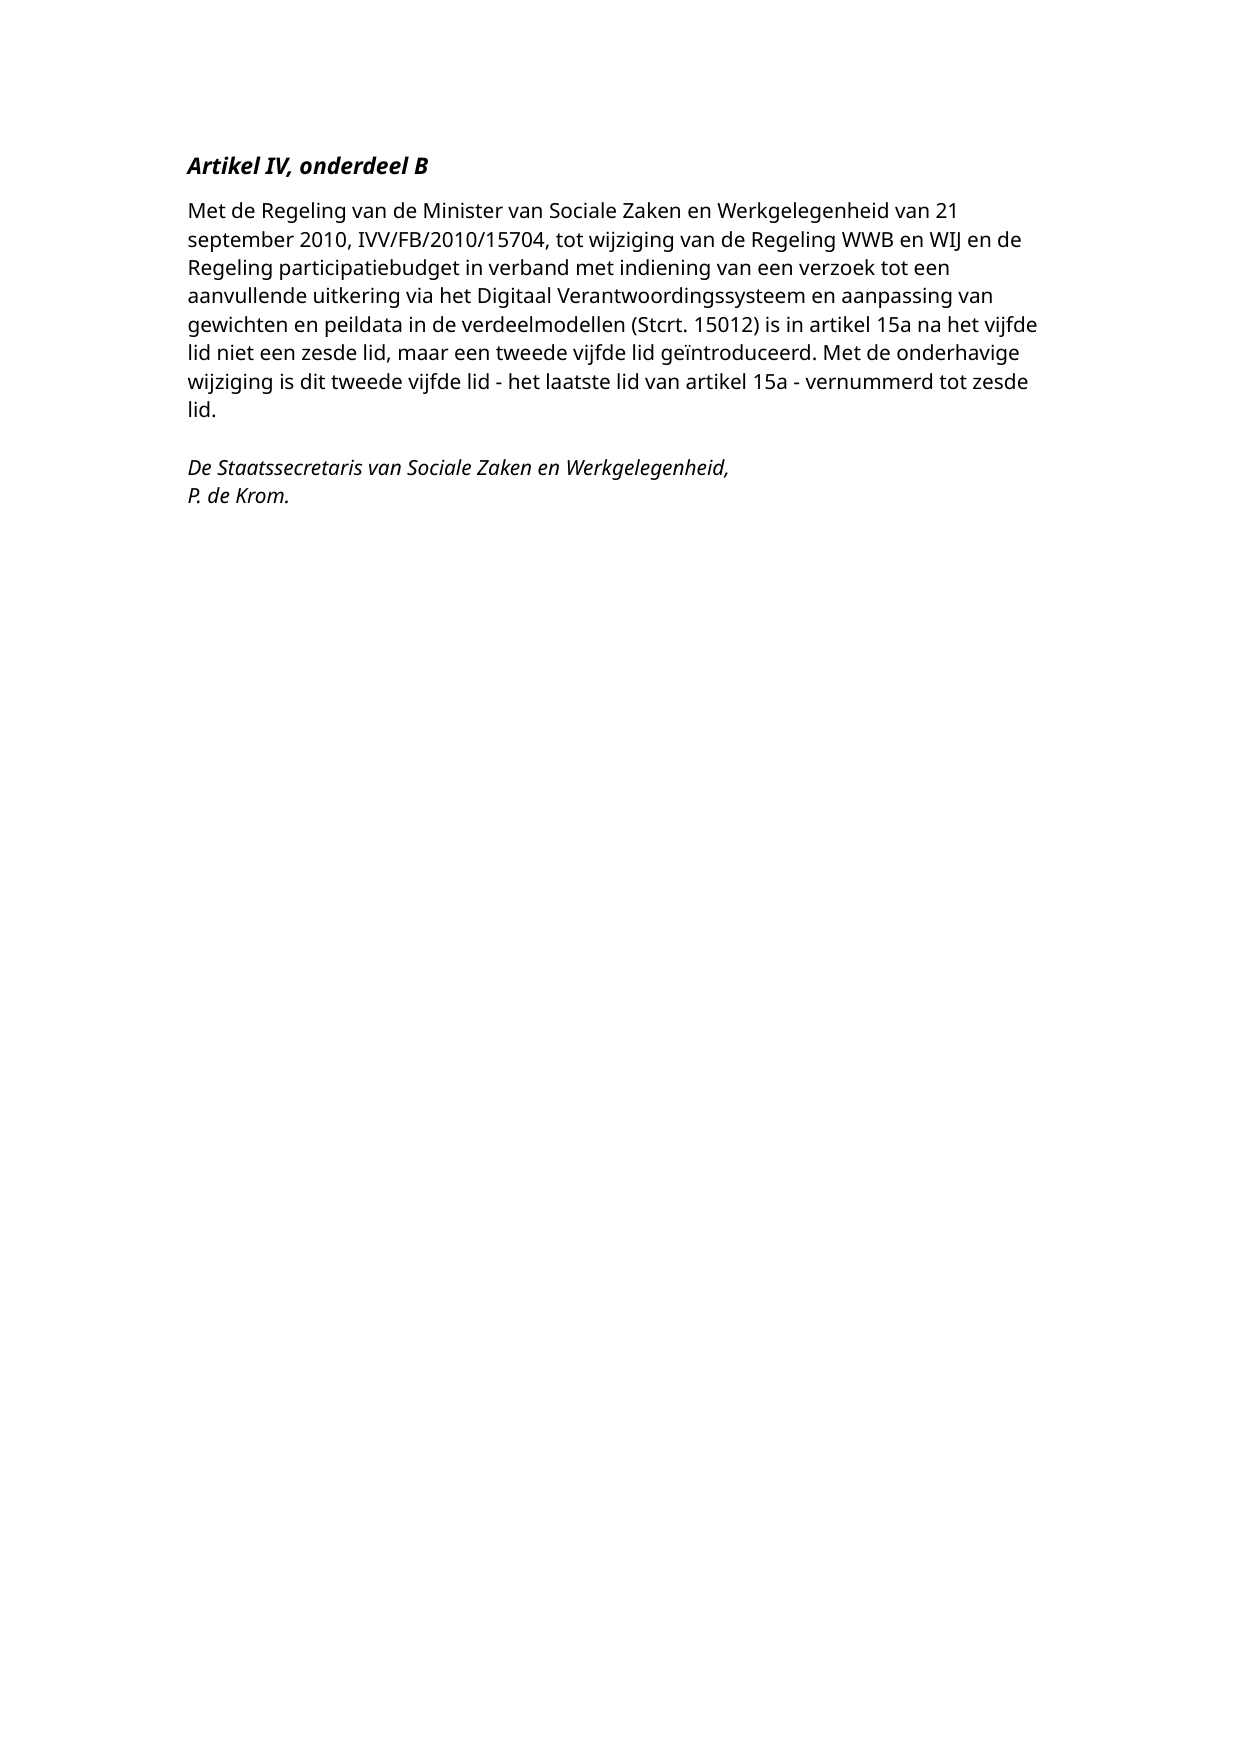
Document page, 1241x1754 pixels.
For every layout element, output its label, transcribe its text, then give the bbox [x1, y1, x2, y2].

text P. de Krom. [187, 482, 1053, 510]
text Met de Regeling van de Minister van Sociale Zaken en Werkgelegenheid van 21 september 2010, IVV/FB/2010/15704, tot wijziging van de Regeling WWB en WIJ en de Regeling participatiebudget in verband met indiening van een verzoek tot een aanvullende uitkering via het Digitaal Verantwoordingssysteem en aanpassing van gewichten en peildata in de verdeelmodellen (Stcrt. 15012) is in artikel 15a na het vijfde lid niet een zesde lid, maar een tweede vijfde lid geïntroduceerd. Met de onderhavige wijziging is dit tweede vijfde lid - het laatste lid van artikel 15a - vernummerd tot zesde lid. [187, 196, 1053, 424]
subtitle Artikel IV, onderdeel B [187, 150, 1053, 181]
text De Staatssecretaris van Sociale Zaken en Werkgelegenheid, [187, 453, 1053, 482]
